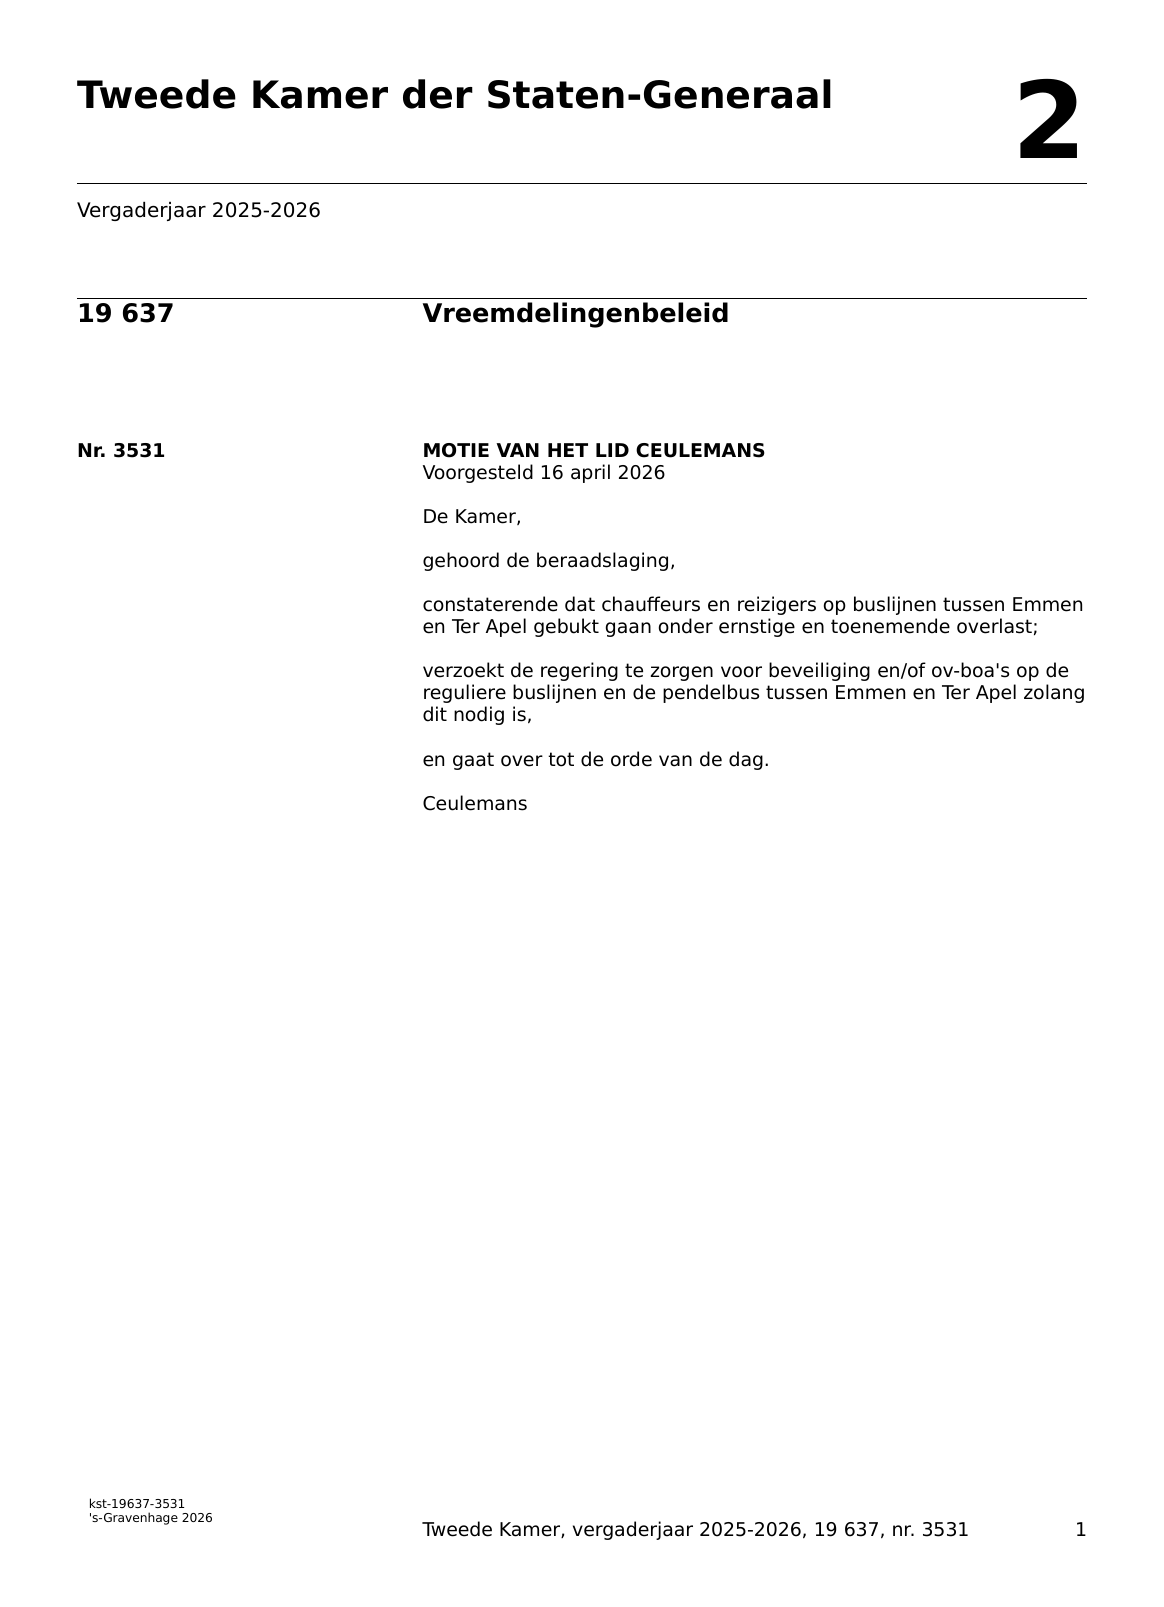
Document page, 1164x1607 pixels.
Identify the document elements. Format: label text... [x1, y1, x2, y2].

text 's-Gravenhage 2026 [88, 1511, 323, 1525]
text Voorgesteld 16 april 2026 [422, 462, 1087, 484]
subtitle Nr. 3531 MOTIE VAN HET LID CEULEMANS [77, 440, 1087, 462]
text Ceulemans [422, 793, 1087, 814]
table_header Tweede Kamer der Staten-Generaal [77, 59, 886, 183]
text verzoekt de regering te zorgen voor beveiliging en/of ov-boa's op de reguliere buslijnen en de pendelbus tussen Emmen en Ter Apel zolang dit nodig is, [422, 660, 1087, 726]
text gehoord de beraadslaging, [422, 550, 1087, 572]
text De Kamer, [422, 506, 1087, 528]
subtitle 19 637 Vreemdelingenbeleid [77, 299, 1087, 329]
text kst-19637-3531 [88, 1497, 323, 1511]
table_header 2 [886, 59, 1087, 183]
table_cell Vergaderjaar 2025-2026 [77, 184, 1087, 298]
text constaterende dat chauffeurs en reizigers op buslijnen tussen Emmen en Ter Apel gebukt gaan onder ernstige en toenemende overlast; [422, 594, 1087, 638]
text en gaat over tot de orde van de dag. [422, 748, 1087, 770]
